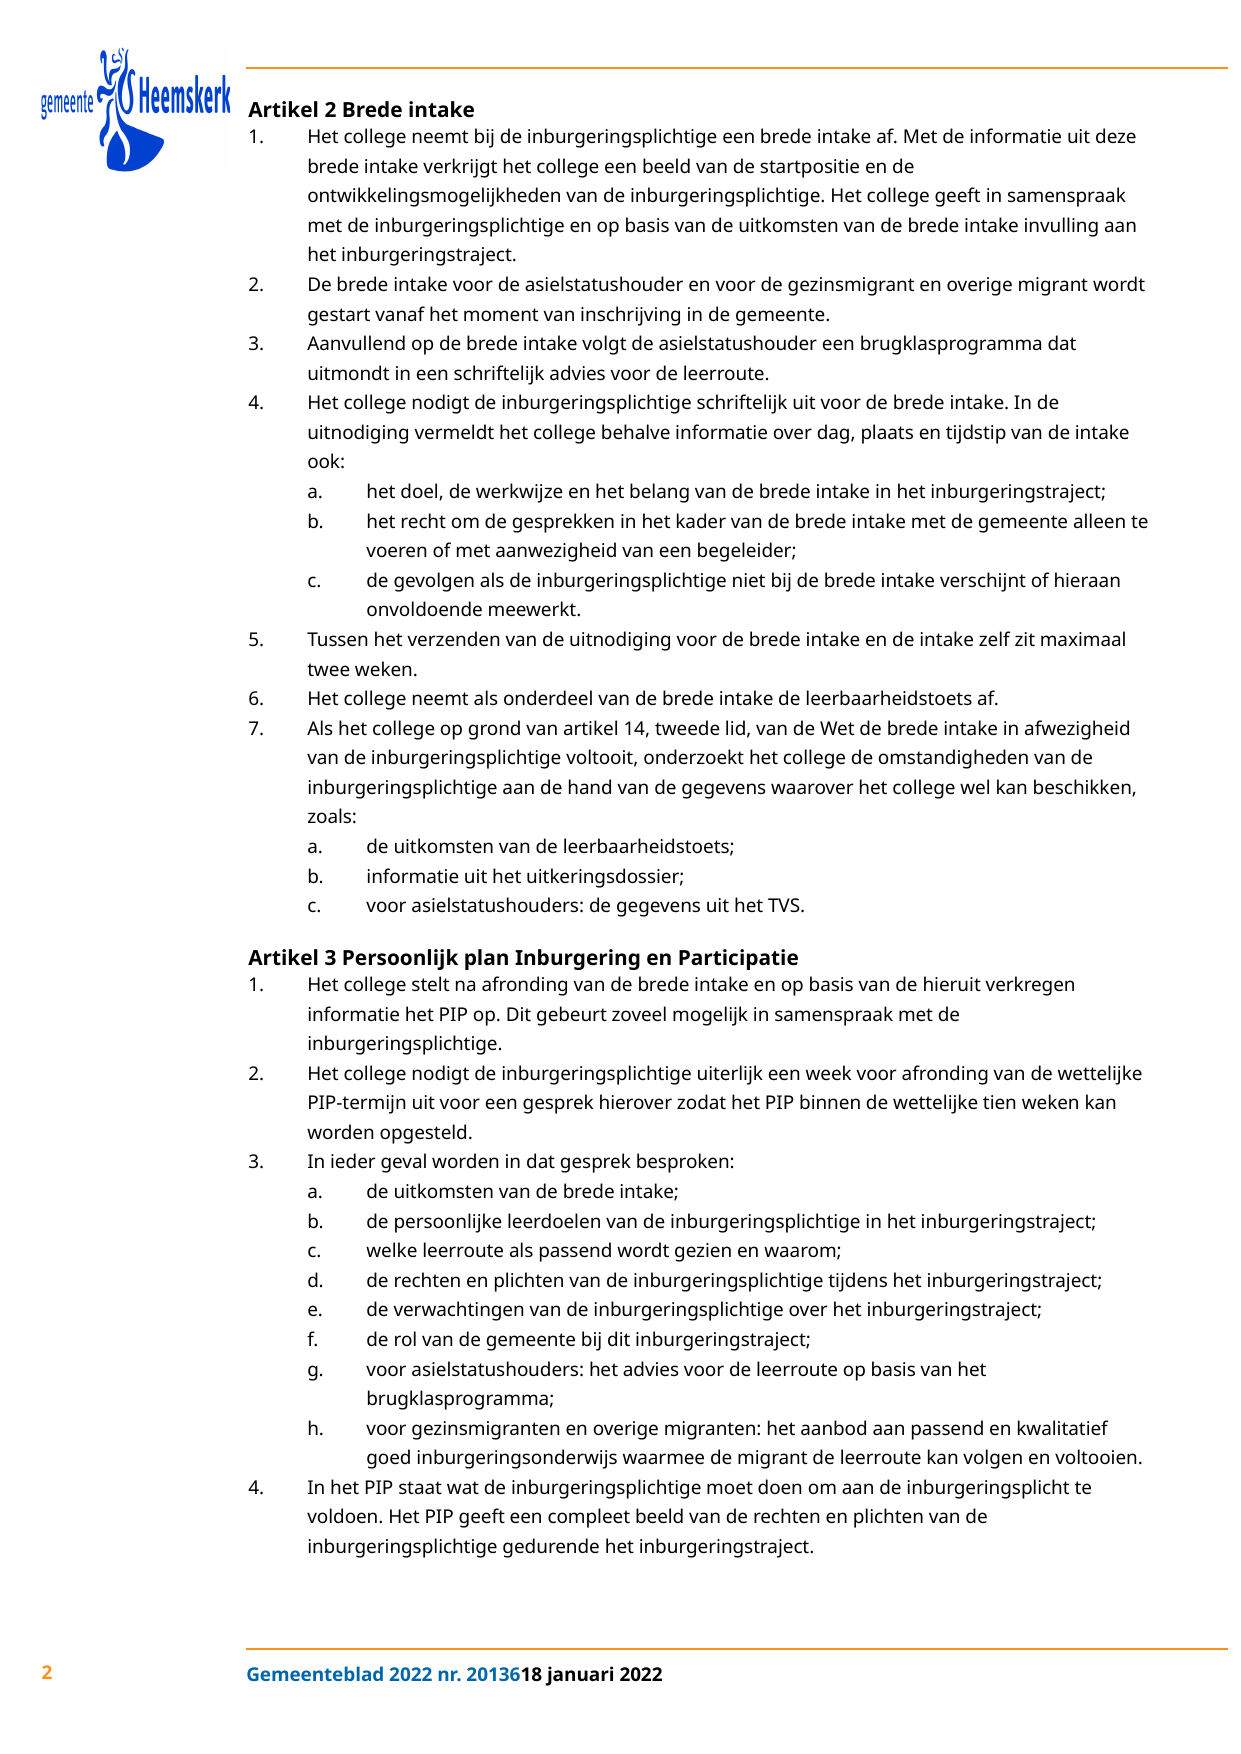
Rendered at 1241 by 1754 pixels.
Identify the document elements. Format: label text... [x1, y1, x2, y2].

list De brede intake voor de asielstatushouder en voor de gezinsmigrant en overige migrant wordt gestart vanaf het moment van inschrijving in de gemeente. [248, 271, 1152, 326]
list Het college nodigt de inburgeringsplichtige uiterlijk een week voor afronding van de wettelijke PIP-termijn uit voor een gesprek hierover zodat het PIP binnen de wettelijke tien weken kan worden opgesteld. [248, 1060, 1152, 1145]
text Artikel 3 Persoonlijk plan Inburgering en Participatie [248, 943, 1152, 971]
list de persoonlijke leerdoelen van de inburgeringsplichtige in het inburgeringstraject; [307, 1208, 1152, 1234]
list voor gezinsmigranten en overige migranten: het aanbod aan passend en kwalitatief goed inburgeringsonderwijs waarmee de migrant de leerroute kan volgen en voltooien. [307, 1415, 1152, 1470]
list Het college stelt na afronding van de brede intake en op basis van de hieruit verkregen informatie het PIP op. Dit gebeurt zoveel mogelijk in samenspraak met de inburgeringsplichtige. [248, 971, 1152, 1056]
list de uitkomsten van de leerbaarheidstoets; [307, 833, 1152, 859]
list In het PIP staat wat de inburgeringsplichtige moet doen om aan de inburgeringsplicht te voldoen. Het PIP geeft een compleet beeld van de rechten en plichten van de inburgeringsplichtige gedurende het inburgeringstraject. [248, 1474, 1152, 1559]
list het recht om de gesprekken in het kader van de brede intake met de gemeente alleen te voeren of met aanwezigheid van een begeleider; [307, 508, 1152, 563]
list informatie uit het uitkeringsdossier; [307, 863, 1152, 888]
list de verwachtingen van de inburgeringsplichtige over het inburgeringstraject; [307, 1297, 1152, 1322]
list Aanvullend op de brede intake volgt de asielstatushouder een brugklasprogramma dat uitmondt in een schriftelijk advies voor de leerroute. [248, 330, 1152, 386]
list de rechten en plichten van de inburgeringsplichtige tijdens het inburgeringstraject; [307, 1267, 1152, 1293]
list Het college nodigt de inburgeringsplichtige schriftelijk uit voor de brede intake. In de uitnodiging vermeldt het college behalve informatie over dag, plaats en tijdstip van de intake ook: [248, 389, 1152, 474]
list voor asielstatushouders: het advies voor de leerroute op basis van het brugklasprogramma; [307, 1356, 1152, 1411]
list de gevolgen als de inburgeringsplichtige niet bij de brede intake verschijnt of hieraan onvoldoende meewerkt. [307, 567, 1152, 622]
list het doel, de werkwijze en het belang van de brede intake in het inburgeringstraject; [307, 478, 1152, 504]
list Als het college op grond van artikel 14, tweede lid, van de Wet de brede intake in afwezigheid van de inburgeringsplichtige voltooit, onderzoekt het college de omstandigheden van de inburgeringsplichtige aan de hand van de gegevens waarover het college wel kan beschikken, zoals: [248, 715, 1152, 829]
list Het college neemt als onderdeel van de brede intake de leerbaarheidstoets af. [248, 685, 1152, 711]
picture [41, 47, 231, 172]
list Het college neemt bij de inburgeringsplichtige een brede intake af. Met de informatie uit deze brede intake verkrijgt het college een beeld van de startpositie en de ontwikkelingsmogelijkheden van de inburgeringsplichtige. Het college geeft in samenspraak met de inburgeringsplichtige en op basis van de uitkomsten van de brede intake invulling aan het inburgeringstraject. [248, 123, 1152, 267]
list de uitkomsten van de brede intake; [307, 1178, 1152, 1204]
list In ieder geval worden in dat gesprek besproken: [248, 1149, 1152, 1174]
list welke leerroute als passend wordt gezien en waarom; [307, 1237, 1152, 1263]
list voor asielstatushouders: de gegevens uit het TVS. [307, 892, 1152, 918]
text Artikel 2 Brede intake [248, 95, 1152, 123]
list Tussen het verzenden van de uitnodiging voor de brede intake en de intake zelf zit maximaal twee weken. [248, 626, 1152, 681]
list de rol van de gemeente bij dit inburgeringstraject; [307, 1326, 1152, 1352]
